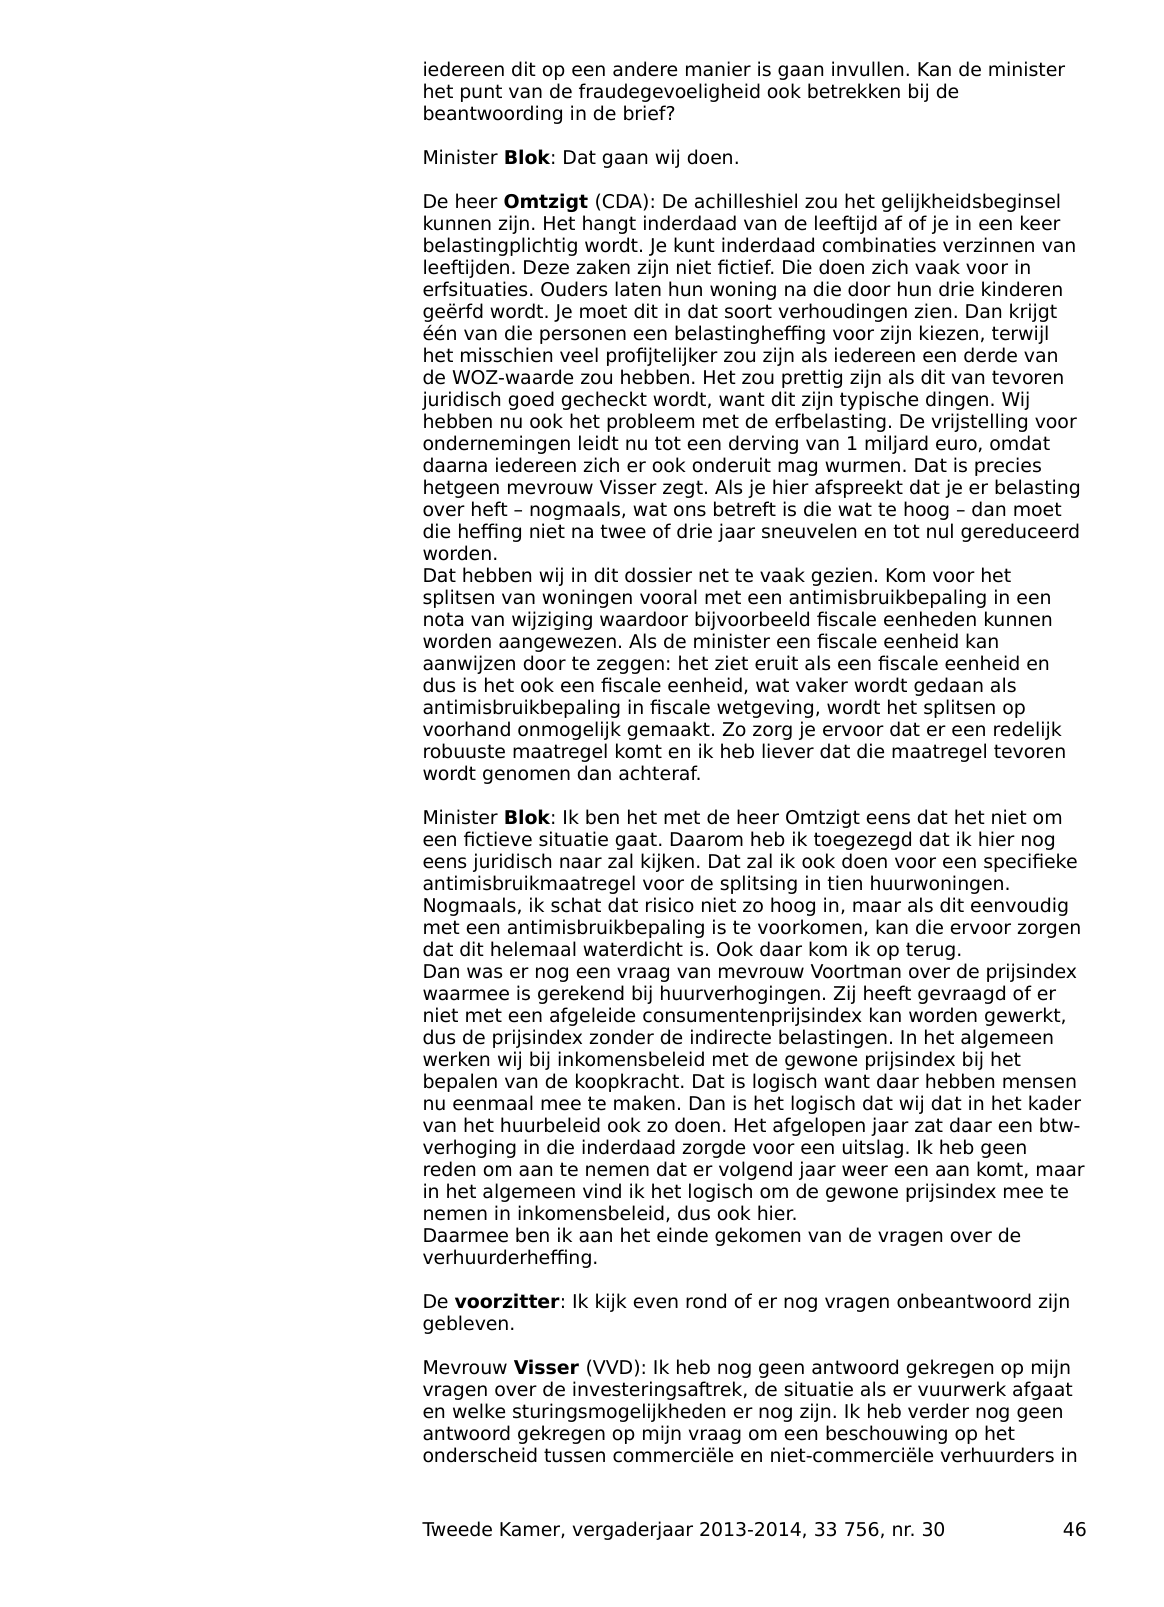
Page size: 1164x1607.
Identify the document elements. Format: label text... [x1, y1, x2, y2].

text Minister Blok: Ik ben het met de heer Omtzigt eens dat het niet om een fictieve situatie gaat. Daarom heb ik toegezegd dat ik hier nog eens juridisch naar zal kijken. Dat zal ik ook doen voor een specifieke antimisbruikmaatregel voor de splitsing in tien huurwoningen. Nogmaals, ik schat dat risico niet zo hoog in, maar als dit eenvoudig met een antimisbruikbepaling is te voorkomen, kan die ervoor zorgen dat dit helemaal waterdicht is. Ook daar kom ik op terug. [422, 807, 1087, 961]
text Dan was er nog een vraag van mevrouw Voortman over de prijsindex waarmee is gerekend bij huurverhogingen. Zij heeft gevraagd of er niet met een afgeleide consumentenprijsindex kan worden gewerkt, dus de prijsindex zonder de indirecte belastingen. In het algemeen werken wij bij inkomensbeleid met de gewone prijsindex bij het bepalen van de koopkracht. Dat is logisch want daar hebben mensen nu eenmaal mee te maken. Dan is het logisch dat wij dat in het kader van het huurbeleid ook zo doen. Het afgelopen jaar zat daar een btw-verhoging in die inderdaad zorgde voor een uitslag. Ik heb geen reden om aan te nemen dat er volgend jaar weer een aan komt, maar in het algemeen vind ik het logisch om de gewone prijsindex mee te nemen in inkomensbeleid, dus ook hier. [422, 961, 1087, 1224]
text Dat hebben wij in dit dossier net te vaak gezien. Kom voor het splitsen van woningen vooral met een antimisbruikbepaling in een nota van wijziging waardoor bijvoorbeeld fiscale eenheden kunnen worden aangewezen. Als de minister een fiscale eenheid kan aanwijzen door te zeggen: het ziet eruit als een fiscale eenheid en dus is het ook een fiscale eenheid, wat vaker wordt gedaan als antimisbruikbepaling in fiscale wetgeving, wordt het splitsen op voorhand onmogelijk gemaakt. Zo zorg je ervoor dat er een redelijk robuuste maatregel komt en ik heb liever dat die maatregel tevoren wordt genomen dan achteraf. [422, 565, 1087, 785]
text Mevrouw Visser (VVD): Ik heb nog geen antwoord gekregen op mijn vragen over de investeringsaftrek, de situatie als er vuurwerk afgaat en welke sturingsmogelijkheden er nog zijn. Ik heb verder nog geen antwoord gekregen op mijn vraag om een beschouwing op het onderscheid tussen commerciële en niet-commerciële verhuurders in [422, 1357, 1087, 1467]
text De voorzitter: Ik kijk even rond of er nog vragen onbeantwoord zijn gebleven. [422, 1291, 1087, 1335]
text iedereen dit op een andere manier is gaan invullen. Kan de minister het punt van de fraudegevoeligheid ook betrekken bij de beantwoording in de brief? [422, 59, 1087, 125]
text De heer Omtzigt (CDA): De achilleshiel zou het gelijkheidsbeginsel kunnen zijn. Het hangt inderdaad van de leeftijd af of je in een keer belastingplichtig wordt. Je kunt inderdaad combinaties verzinnen van leeftijden. Deze zaken zijn niet fictief. Die doen zich vaak voor in erfsituaties. Ouders laten hun woning na die door hun drie kinderen geërfd wordt. Je moet dit in dat soort verhoudingen zien. Dan krijgt één van die personen een belastingheffing voor zijn kiezen, terwijl het misschien veel profijtelijker zou zijn als iedereen een derde van de WOZ-waarde zou hebben. Het zou prettig zijn als dit van tevoren juridisch goed gecheckt wordt, want dit zijn typische dingen. Wij hebben nu ook het probleem met de erfbelasting. De vrijstelling voor ondernemingen leidt nu tot een derving van 1 miljard euro, omdat daarna iedereen zich er ook onderuit mag wurmen. Dat is precies hetgeen mevrouw Visser zegt. Als je hier afspreekt dat je er belasting over heft – nogmaals, wat ons betreft is die wat te hoog – dan moet die heffing niet na twee of drie jaar sneuvelen en tot nul gereduceerd worden. [422, 191, 1087, 565]
text Daarmee ben ik aan het einde gekomen van de vragen over de verhuurderheffing. [422, 1224, 1087, 1268]
text Minister Blok: Dat gaan wij doen. [422, 147, 1087, 169]
